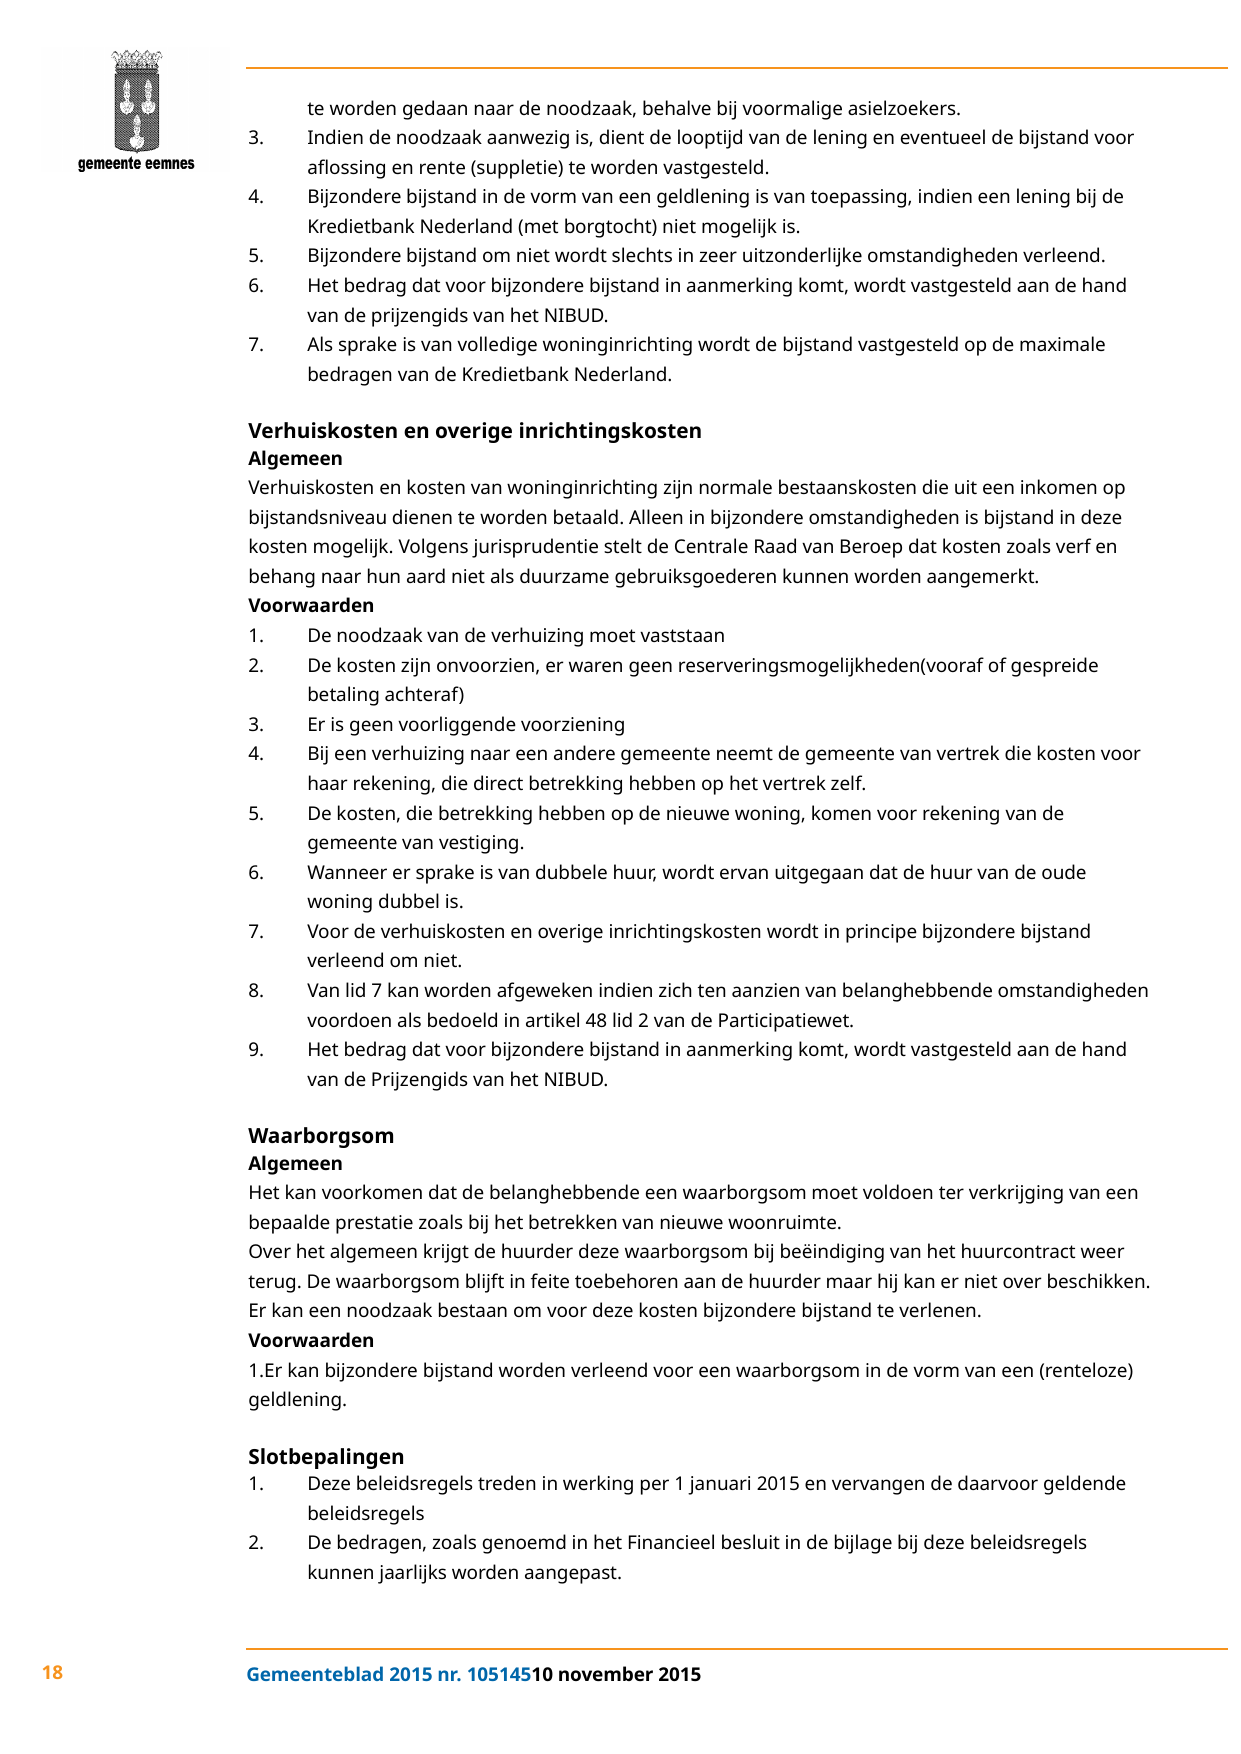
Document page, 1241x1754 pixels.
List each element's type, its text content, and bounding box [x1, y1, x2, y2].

text Verhuiskosten en kosten van woninginrichting zijn normale bestaanskosten die uit een inkomen op bijstandsniveau dienen te worden betaald. Alleen in bijzondere omstandigheden is bijstand in deze kosten mogelijk. Volgens jurisprudentie stelt de Centrale Raad van Beroep dat kosten zoals verf en behang naar hun aard niet als duurzame gebruiksgoederen kunnen worden aangemerkt. [248, 474, 1152, 589]
list Het bedrag dat voor bijzondere bijstand in aanmerking komt, wordt vastgesteld aan de hand van de prijzengids van het NIBUD. [248, 272, 1152, 328]
text Algemeen [248, 1150, 1152, 1176]
list Voor de verhuiskosten en overige inrichtingskosten wordt in principe bijzondere bijstand verleend om niet. [248, 918, 1152, 973]
list Bij een verhuizing naar een andere gemeente neemt de gemeente van vertrek die kosten voor haar rekening, die direct betrekking hebben op het vertrek zelf. [248, 741, 1152, 796]
list Er is geen voorliggende voorziening [248, 711, 1152, 737]
text Algemeen [248, 445, 1152, 471]
text 1.Er kan bijzondere bijstand worden verleend voor een waarborgsom in de vorm van een (renteloze) geldlening. [248, 1357, 1152, 1412]
picture [41, 47, 231, 172]
list Het bedrag dat voor bijzondere bijstand in aanmerking komt, wordt vastgesteld aan de hand van de Prijzengids van het NIBUD. [248, 1036, 1152, 1092]
text Voorwaarden [248, 1327, 1152, 1353]
list De noodzaak van de verhuizing moet vaststaan [248, 622, 1152, 648]
list De kosten zijn onvoorzien, er waren geen reserveringsmogelijkheden(vooraf of gespreide betaling achteraf) [248, 652, 1152, 707]
list Bijzondere bijstand om niet wordt slechts in zeer uitzonderlijke omstandigheden verleend. [248, 243, 1152, 268]
text Over het algemeen krijgt de huurder deze waarborgsom bij beëindiging van het huurcontract weer terug. De waarborgsom blijft in feite toebehoren aan de huurder maar hij kan er niet over beschikken. Er kan een noodzaak bestaan om voor deze kosten bijzondere bijstand te verlenen. [248, 1238, 1152, 1323]
list Bijzondere bijstand in de vorm van een geldlening is van toepassing, indien een lening bij de Kredietbank Nederland (met borgtocht) niet mogelijk is. [248, 183, 1152, 239]
text Waarborgsom [248, 1121, 1152, 1150]
text Verhuiskosten en overige inrichtingskosten [248, 416, 1152, 445]
list Indien de noodzaak aanwezig is, dient de looptijd van de lening en eventueel de bijstand voor aflossing en rente (suppletie) te worden vastgesteld. [248, 124, 1152, 180]
text Het kan voorkomen dat de belanghebbende een waarborgsom moet voldoen ter verkrijging van een bepaalde prestatie zoals bij het betrekken van nieuwe woonruimte. [248, 1179, 1152, 1235]
list Wanneer er sprake is van dubbele huur, wordt ervan uitgegaan dat de huur van de oude woning dubbel is. [248, 859, 1152, 914]
list te worden gedaan naar de noodzaak, behalve bij voormalige asielzoekers. [248, 95, 1152, 121]
list Als sprake is van volledige woninginrichting wordt de bijstand vastgesteld op de maximale bedragen van de Kredietbank Nederland. [248, 331, 1152, 387]
list Deze beleidsregels treden in werking per 1 januari 2015 en vervangen de daarvoor geldende beleidsregels [248, 1470, 1152, 1526]
text Voorwaarden [248, 593, 1152, 618]
text Slotbepalingen [248, 1442, 1152, 1470]
list De bedragen, zoals genoemd in het Financieel besluit in de bijlage bij deze beleidsregels kunnen jaarlijks worden aangepast. [248, 1529, 1152, 1585]
list Van lid 7 kan worden afgeweken indien zich ten aanzien van belanghebbende omstandigheden voordoen als bedoeld in artikel 48 lid 2 van de Participatiewet. [248, 977, 1152, 1033]
list De kosten, die betrekking hebben op de nieuwe woning, komen voor rekening van de gemeente van vestiging. [248, 800, 1152, 855]
